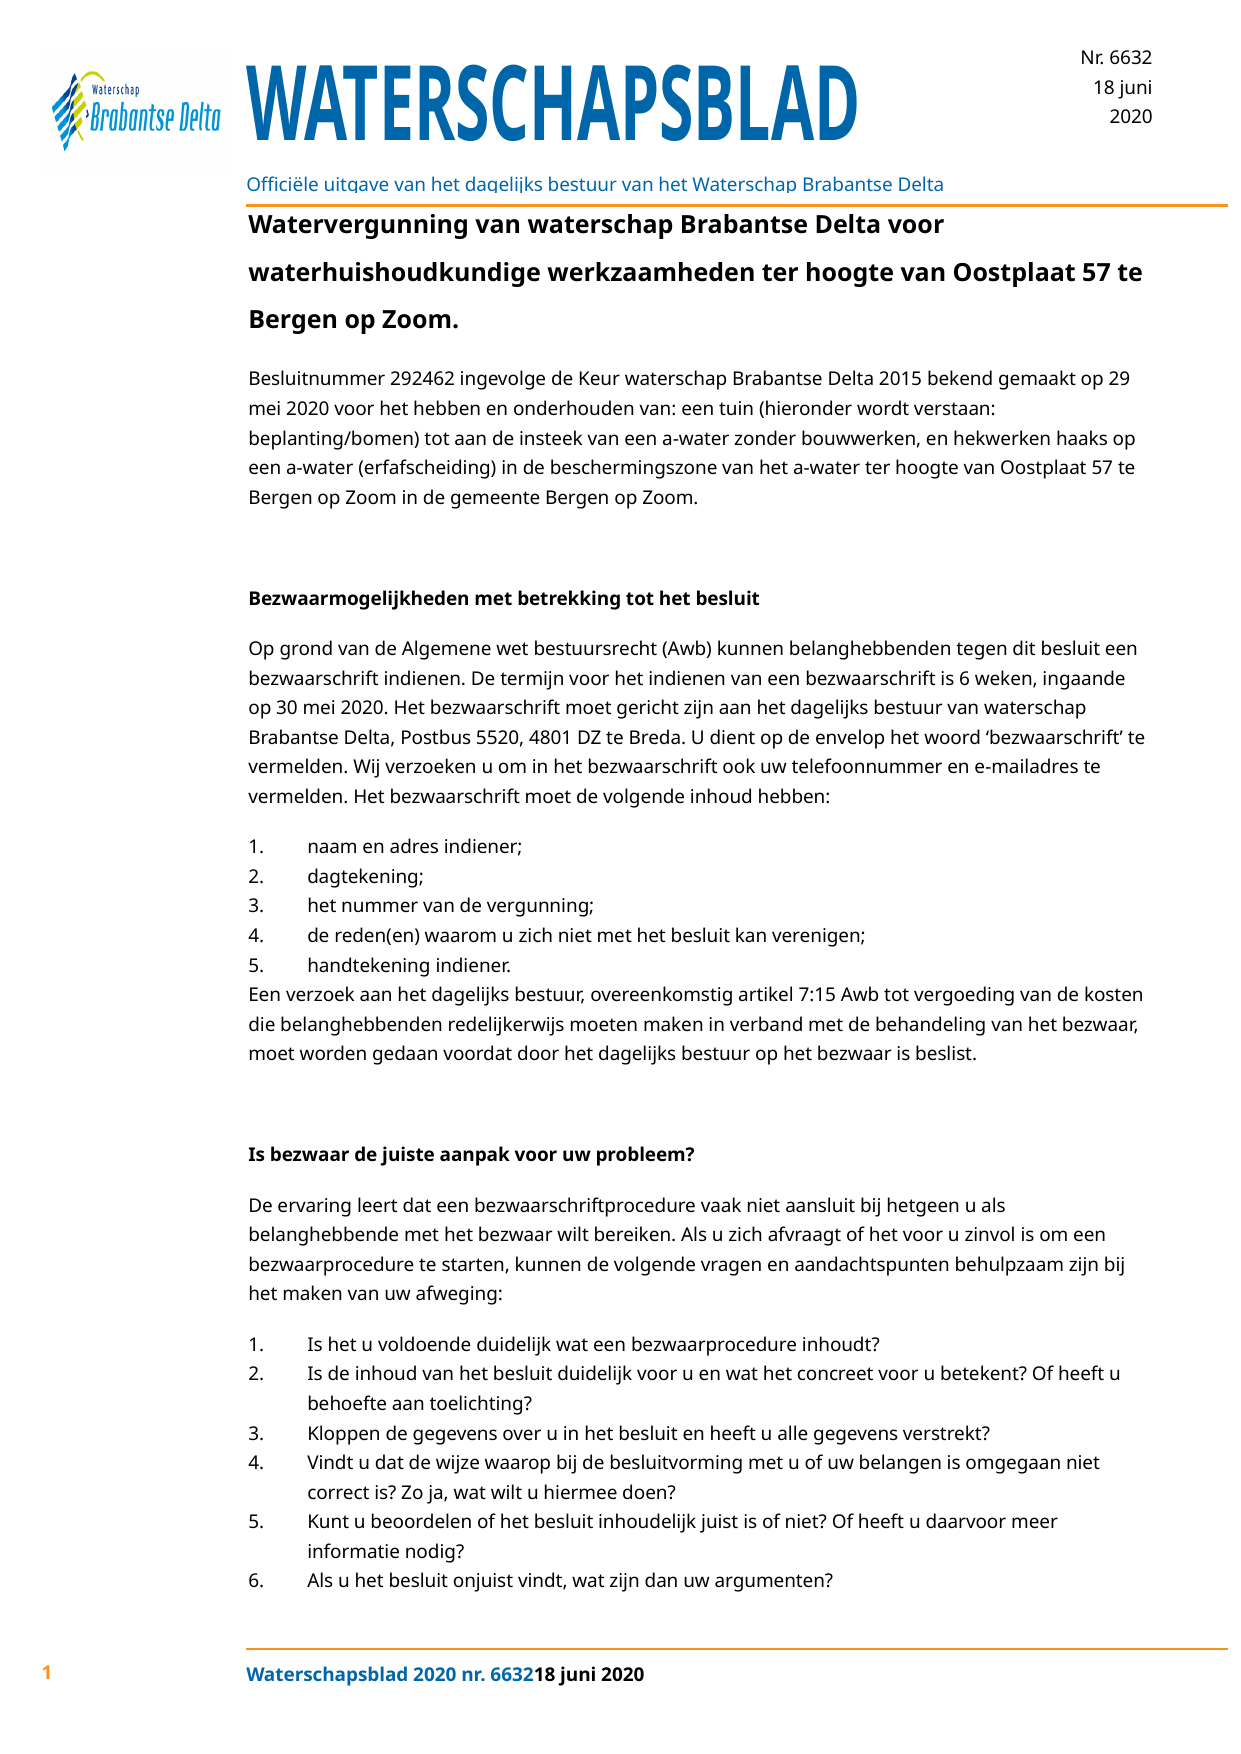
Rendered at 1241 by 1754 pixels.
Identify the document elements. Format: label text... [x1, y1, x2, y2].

text De ervaring leert dat een bezwaarschriftprocedure vaak niet aansluit bij hetgeen u als belanghebbende met het bezwaar wilt bereiken. Als u zich afvraagt of het voor u zinvol is om een bezwaarprocedure te starten, kunnen de volgende vragen en aandachtspunten behulpzaam zijn bij het maken van uw afweging: [248, 1192, 1152, 1306]
text Op grond van de Algemene wet bestuursrecht (Awb) kunnen belanghebbenden tegen dit besluit een bezwaarschrift indienen. De termijn voor het indienen van een bezwaarschrift is 6 weken, ingaande op 30 mei 2020. Het bezwaarschrift moet gericht zijn aan het dagelijks bestuur van waterschap Brabantse Delta, Postbus 5520, 4801 DZ te Breda. U dient op de envelop het woord ‘bezwaarschrift’ te vermelden. Wij verzoeken u om in het bezwaarschrift ook uw telefoonnummer en e‑mailadres te vermelden. Het bezwaarschrift moet de volgende inhoud hebben: [248, 635, 1152, 809]
text Is bezwaar de juiste aanpak voor uw probleem? [248, 1141, 1152, 1167]
list Is het u voldoende duidelijk wat een bezwaarprocedure inhoudt? [248, 1331, 1152, 1357]
text Een verzoek aan het dagelijks bestuur, overeenkomstig artikel 7:15 Awb tot vergoeding van de kosten die belanghebbenden redelijkerwijs moeten maken in verband met de behandeling van het bezwaar, moet worden gedaan voordat door het dagelijks bestuur op het bezwaar is beslist. [248, 981, 1152, 1066]
list Als u het besluit onjuist vindt, wat zijn dan uw argumenten? [248, 1568, 1152, 1593]
list de reden(en) waarom u zich niet met het besluit kan verenigen; [248, 922, 1152, 948]
list dagtekening; [248, 863, 1152, 889]
picture [41, 47, 231, 172]
list het nummer van de vergunning; [248, 893, 1152, 918]
list Is de inhoud van het besluit duidelijk voor u en wat het concreet voor u betekent? Of heeft u behoefte aan toelichting? [248, 1361, 1152, 1416]
list handtekening indiener. [248, 952, 1152, 977]
text Bezwaarmogelijkheden met betrekking tot het besluit [248, 585, 1152, 610]
text Besluitnummer 292462 ingevolge de Keur waterschap Brabantse Delta 2015 bekend gemaakt op 29 mei 2020 voor het hebben en onderhouden van: een tuin (hieronder wordt verstaan: beplanting/bomen) tot aan de insteek van een a-water zonder bouwwerken, en hekwerken haaks op een a-water (erfafscheiding) in de beschermingszone van het a-water ter hoogte van Oostplaat 57 te Bergen op Zoom in de gemeente Bergen op Zoom. [248, 366, 1152, 509]
list Kloppen de gegevens over u in het besluit en heeft u alle gegevens verstrekt? [248, 1420, 1152, 1445]
list Kunt u beoordelen of het besluit inhoudelijk juist is of niet? Of heeft u daarvoor meer informatie nodig? [248, 1508, 1152, 1564]
text Watervergunning van waterschap Brabantse Delta voor waterhuishoudkundige werkzaamheden ter hoogte van Oostplaat 57 te Bergen op Zoom. [248, 207, 1152, 336]
list Vindt u dat de wijze waarop bij de besluitvorming met u of uw belangen is omgegaan niet correct is? Zo ja, wat wilt u hiermee doen? [248, 1449, 1152, 1504]
list naam en adres indiener; [248, 833, 1152, 859]
